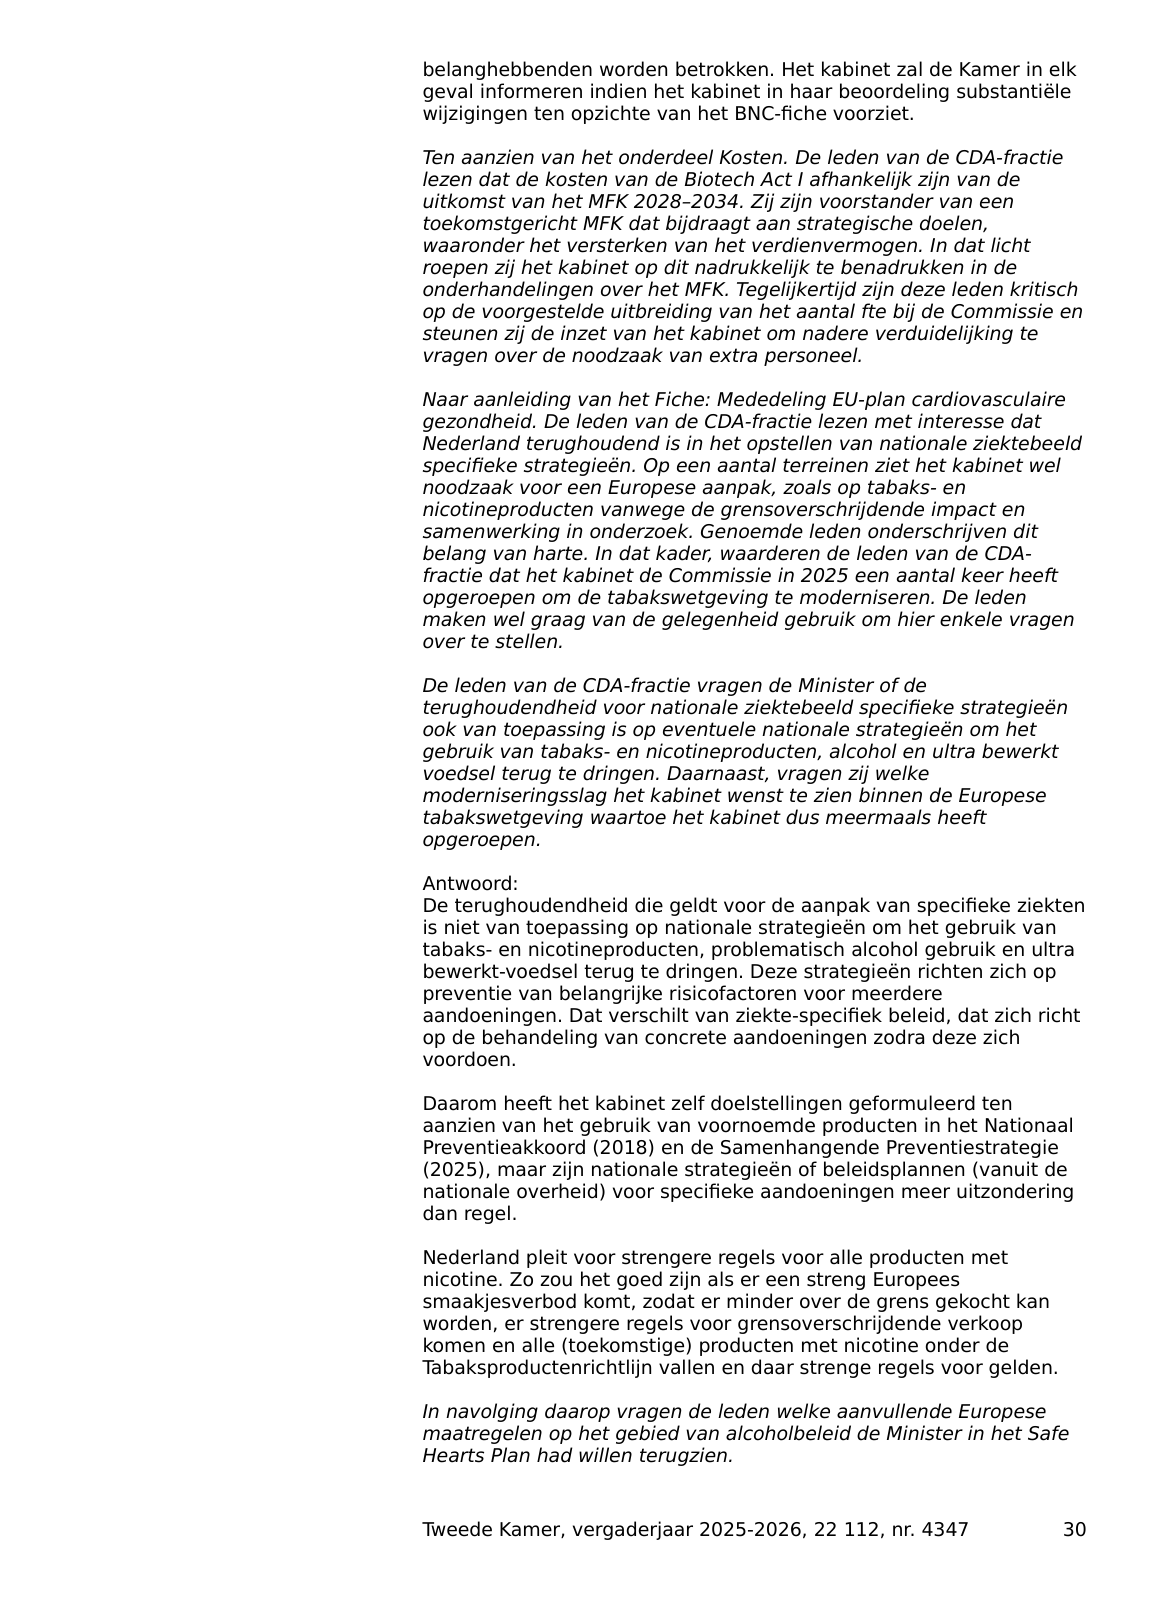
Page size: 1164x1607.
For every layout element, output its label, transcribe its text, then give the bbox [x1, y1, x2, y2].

text belanghebbenden worden betrokken. Het kabinet zal de Kamer in elk geval informeren indien het kabinet in haar beoordeling substantiële wijzigingen ten opzichte van het BNC-fiche voorziet. [422, 59, 1087, 125]
text De leden van de CDA-fractie vragen de Minister of de terughoudendheid voor nationale ziektebeeld specifieke strategieën ook van toepassing is op eventuele nationale strategieën om het gebruik van tabaks- en nicotineproducten, alcohol en ultra bewerkt voedsel terug te dringen. Daarnaast, vragen zij welke moderniseringsslag het kabinet wenst te zien binnen de Europese tabakswetgeving waartoe het kabinet dus meermaals heeft opgeroepen. [422, 675, 1087, 851]
text Antwoord: [422, 873, 1087, 895]
text Ten aanzien van het onderdeel Kosten. De leden van de CDA-fractie lezen dat de kosten van de Biotech Act I afhankelijk zijn van de uitkomst van het MFK 2028–2034. Zij zijn voorstander van een toekomstgericht MFK dat bijdraagt aan strategische doelen, waaronder het versterken van het verdienvermogen. In dat licht roepen zij het kabinet op dit nadrukkelijk te benadrukken in de onderhandelingen over het MFK. Tegelijkertijd zijn deze leden kritisch op de voorgestelde uitbreiding van het aantal fte bij de Commissie en steunen zij de inzet van het kabinet om nadere verduidelijking te vragen over de noodzaak van extra personeel. [422, 147, 1087, 367]
text Naar aanleiding van het Fiche: Mededeling EU-plan cardiovasculaire gezondheid. De leden van de CDA-fractie lezen met interesse dat Nederland terughoudend is in het opstellen van nationale ziektebeeld specifieke strategieën. Op een aantal terreinen ziet het kabinet wel noodzaak voor een Europese aanpak, zoals op tabaks- en nicotineproducten vanwege de grensoverschrijdende impact en samenwerking in onderzoek. Genoemde leden onderschrijven dit belang van harte. In dat kader, waarderen de leden van de CDA-fractie dat het kabinet de Commissie in 2025 een aantal keer heeft opgeroepen om de tabakswetgeving te moderniseren. De leden maken wel graag van de gelegenheid gebruik om hier enkele vragen over te stellen. [422, 389, 1087, 653]
text Nederland pleit voor strengere regels voor alle producten met nicotine. Zo zou het goed zijn als er een streng Europees smaakjesverbod komt, zodat er minder over de grens gekocht kan worden, er strengere regels voor grensoverschrijdende verkoop komen en alle (toekomstige) producten met nicotine onder de Tabaksproductenrichtlijn vallen en daar strenge regels voor gelden. [422, 1247, 1087, 1379]
text Daarom heeft het kabinet zelf doelstellingen geformuleerd ten aanzien van het gebruik van voornoemde producten in het Nationaal Preventieakkoord (2018) en de Samenhangende Preventiestrategie (2025), maar zijn nationale strategieën of beleidsplannen (vanuit de nationale overheid) voor specifieke aandoeningen meer uitzondering dan regel. [422, 1093, 1087, 1225]
text De terughoudendheid die geldt voor de aanpak van specifieke ziekten is niet van toepassing op nationale strategieën om het gebruik van tabaks- en nicotineproducten, problematisch alcohol gebruik en ultra bewerkt-voedsel terug te dringen. Deze strategieën richten zich op preventie van belangrijke risicofactoren voor meerdere aandoeningen. Dat verschilt van ziekte-specifiek beleid, dat zich richt op de behandeling van concrete aandoeningen zodra deze zich voordoen. [422, 895, 1087, 1071]
text In navolging daarop vragen de leden welke aanvullende Europese maatregelen op het gebied van alcoholbeleid de Minister in het Safe Hearts Plan had willen terugzien. [422, 1401, 1087, 1467]
